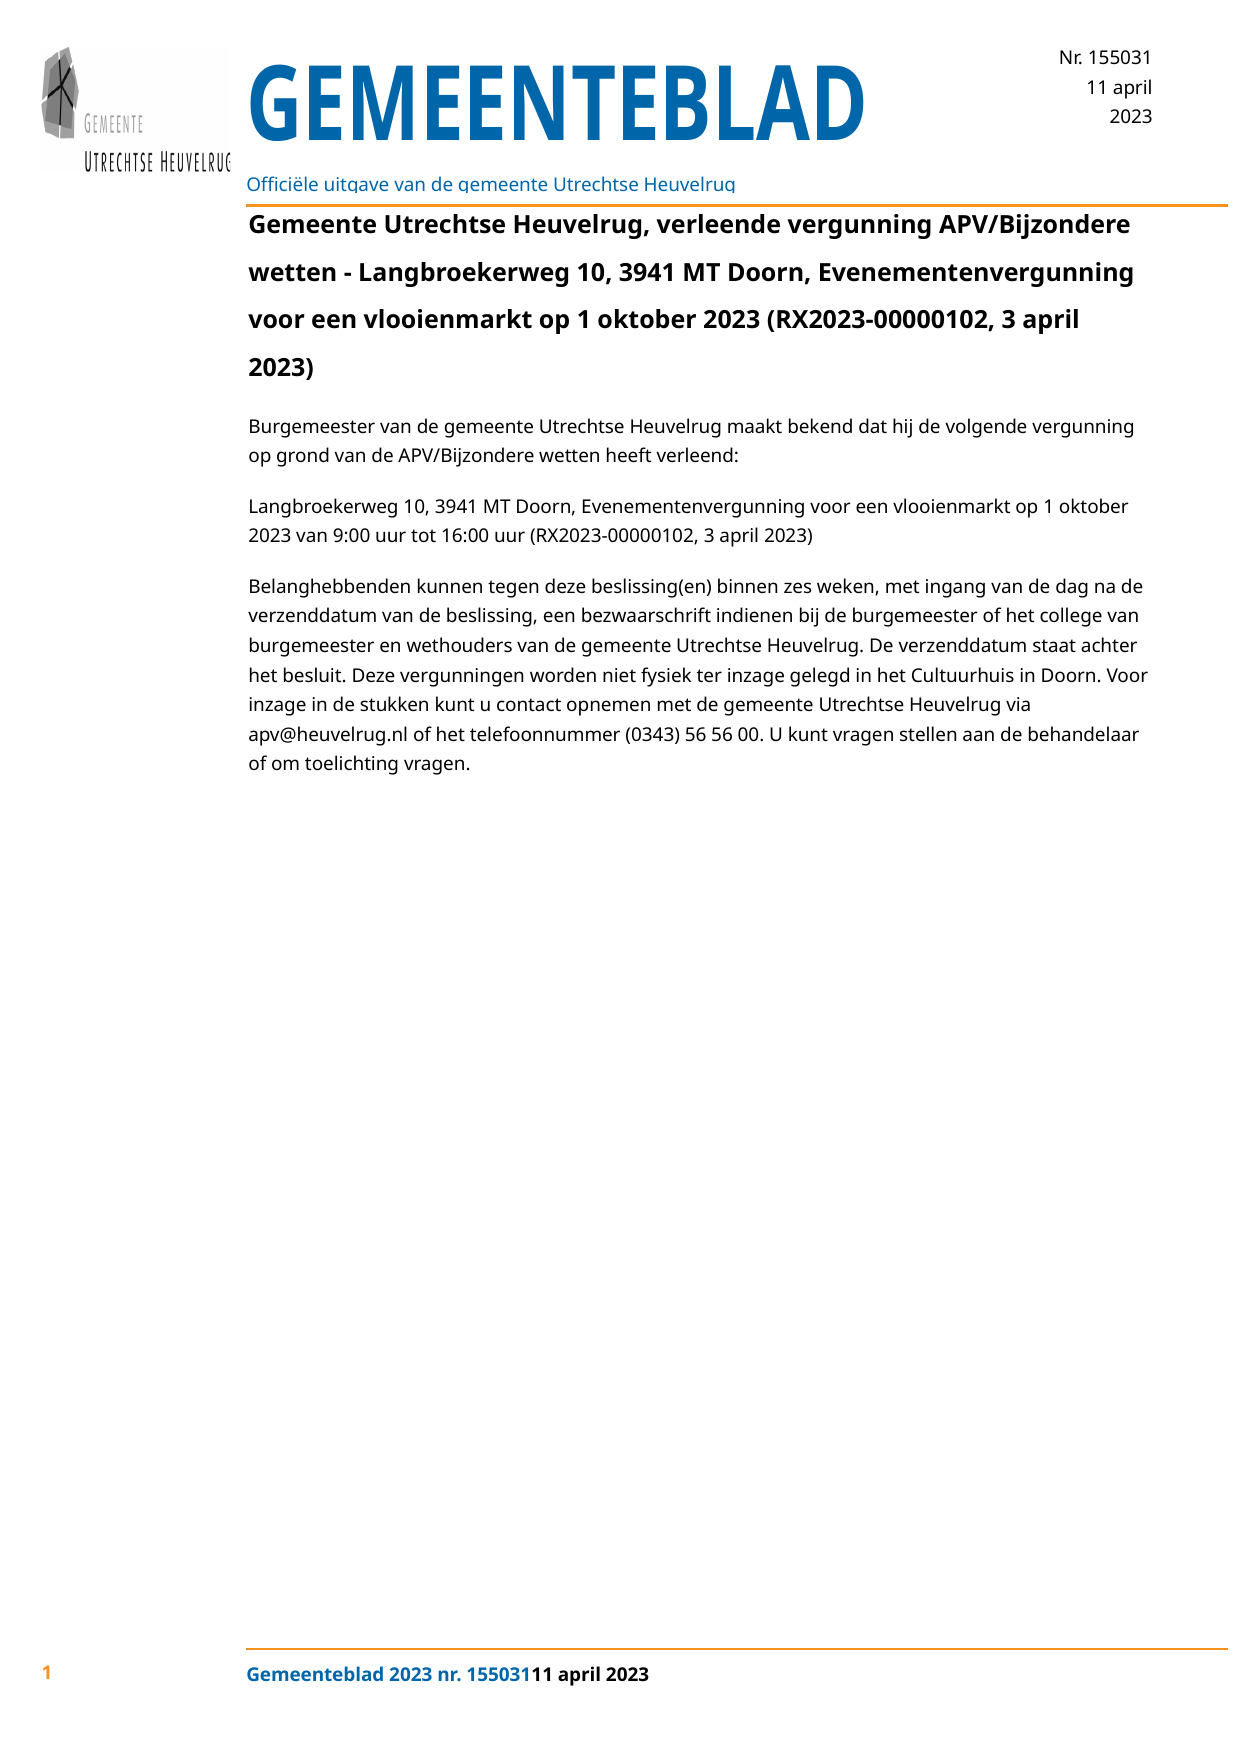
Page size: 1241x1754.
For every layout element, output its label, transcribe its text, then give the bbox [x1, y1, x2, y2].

picture [41, 47, 231, 172]
text Belanghebbenden kunnen tegen deze beslissing(en) binnen zes weken, met ingang van de dag na de verzenddatum van de beslissing, een bezwaarschrift indienen bij de burgemeester of het college van burgemeester en wethouders van de gemeente Utrechtse Heuvelrug. De verzenddatum staat achter het besluit. Deze vergunningen worden niet fysiek ter inzage gelegd in het Cultuurhuis in Doorn. Voor inzage in de stukken kunt u contact opnemen met de gemeente Utrechtse Heuvelrug via apv@heuvelrug.nl of het telefoonnummer (0343) 56 56 00. U kunt vragen stellen aan de behandelaar of om toelichting vragen. [248, 573, 1152, 776]
text Gemeente Utrechtse Heuvelrug, verleende vergunning APV/Bijzondere wetten - Langbroekerweg 10, 3941 MT Doorn, Evenementenvergunning voor een vlooienmarkt op 1 oktober 2023 (RX2023-00000102, 3 april 2023) [248, 207, 1152, 384]
text Burgemeester van de gemeente Utrechtse Heuvelrug maakt bekend dat hij de volgende vergunning op grond van de APV/Bijzondere wetten heeft verleend: [248, 413, 1152, 468]
text Langbroekerweg 10, 3941 MT Doorn, Evenementenvergunning voor een vlooienmarkt op 1 oktober 2023 van 9:00 uur tot 16:00 uur (RX2023-00000102, 3 april 2023) [248, 493, 1152, 548]
